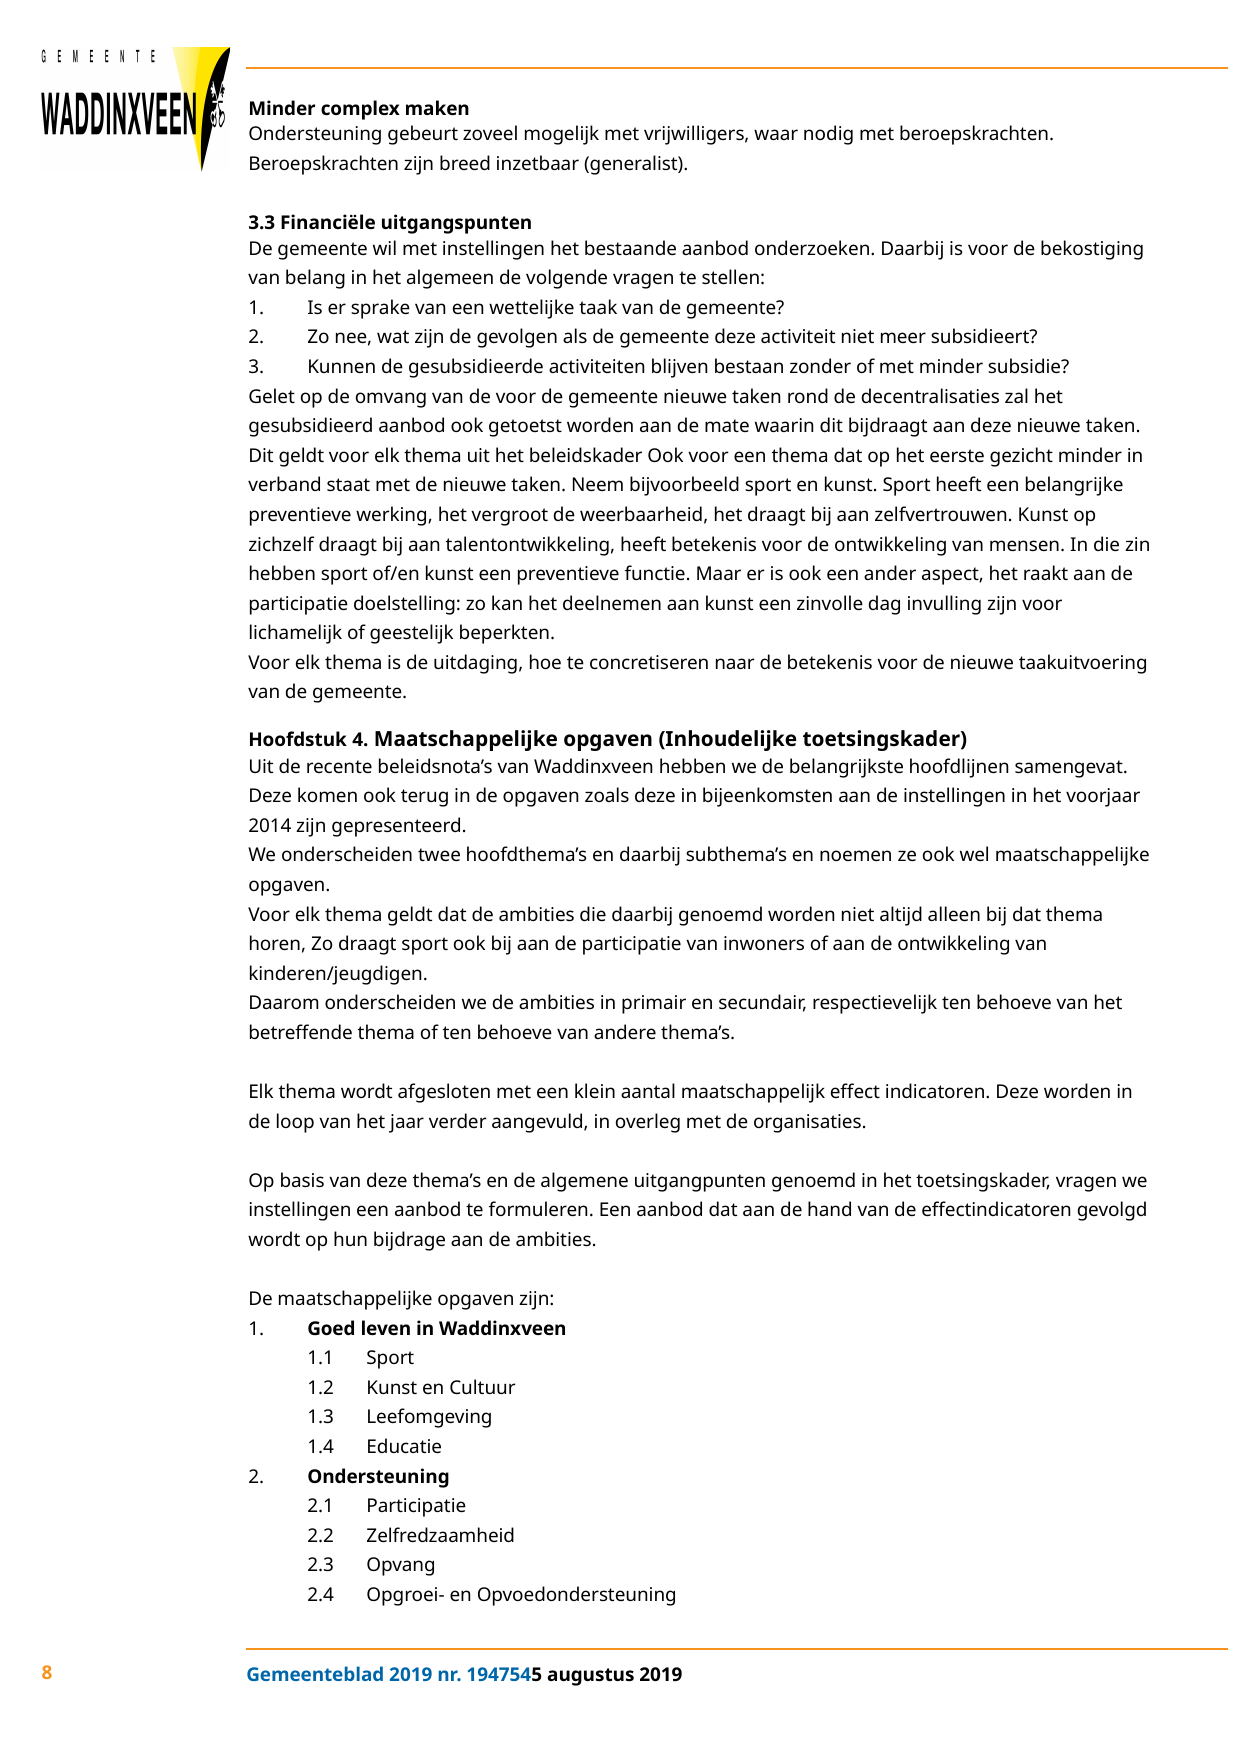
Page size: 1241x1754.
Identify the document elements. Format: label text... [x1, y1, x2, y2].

text Uit de recente beleidsnota’s van Waddinxveen hebben we de belangrijkste hoofdlijnen samengevat. Deze komen ook terug in de opgaven zoals deze in bijeenkomsten aan de instellingen in het voorjaar 2014 zijn gepresenteerd. [248, 753, 1152, 838]
list Is er sprake van een wettelijke taak van de gemeente? [248, 294, 1152, 320]
list Participatie [307, 1492, 1152, 1518]
text Op basis van deze thema’s en de algemene uitgangpunten genoemd in het toetsingskader, vragen we instellingen een aanbod te formuleren. Een aanbod dat aan de hand van de effectindicatoren gevolgd wordt op hun bijdrage aan de ambities. [248, 1167, 1152, 1252]
list Ondersteuning [248, 1463, 1152, 1488]
text Minder complex maken [248, 95, 1152, 121]
list Zelfredzaamheid [307, 1522, 1152, 1548]
list Kunnen de gesubsidieerde activiteiten blijven bestaan zonder of met minder subsidie? [248, 353, 1152, 379]
text We onderscheiden twee hoofdthema’s en daarbij subthema’s en noemen ze ook wel maatschappelijke opgaven. [248, 842, 1152, 897]
text Hoofdstuk 4. Maatschappelijke opgaven (Inhoudelijke toetsingskader) [248, 724, 1152, 753]
text Gelet op de omvang van de voor de gemeente nieuwe taken rond de decentralisaties zal het gesubsidieerd aanbod ook getoetst worden aan de mate waarin dit bijdraagt aan deze nieuwe taken. Dit geldt voor elk thema uit het beleidskader Ook voor een thema dat op het eerste gezicht minder in verband staat met de nieuwe taken. Neem bijvoorbeeld sport en kunst. Sport heeft een belangrijke preventieve werking, het vergroot de weerbaarheid, het draagt bij aan zelfvertrouwen. Kunst op zichzelf draagt bij aan talentontwikkeling, heeft betekenis voor de ontwikkeling van mensen. In die zin hebben sport of/en kunst een preventieve functie. Maar er is ook een ander aspect, het raakt aan de participatie doelstelling: zo kan het deelnemen aan kunst een zinvolle dag invulling zijn voor lichamelijk of geestelijk beperkten. [248, 383, 1152, 645]
list Opvang [307, 1552, 1152, 1577]
text Daarom onderscheiden we de ambities in primair en secundair, respectievelijk ten behoeve van het betreffende thema of ten behoeve van andere thema’s. [248, 989, 1152, 1045]
list Sport [307, 1344, 1152, 1370]
list Leefomgeving [307, 1404, 1152, 1429]
list Zo nee, wat zijn de gevolgen als de gemeente deze activiteit niet meer subsidieert? [248, 324, 1152, 349]
text Elk thema wordt afgesloten met een klein aantal maatschappelijk effect indicatoren. Deze worden in de loop van het jaar verder aangevuld, in overleg met de organisaties. [248, 1078, 1152, 1133]
list Goed leven in Waddinxveen [248, 1315, 1152, 1341]
list Opgroei- en Opvoedondersteuning [307, 1581, 1152, 1607]
text De maatschappelijke opgaven zijn: [248, 1285, 1152, 1311]
picture [41, 47, 231, 172]
text Voor elk thema geldt dat de ambities die daarbij genoemd worden niet altijd alleen bij dat thema horen, Zo draagt sport ook bij aan de participatie van inwoners of aan de ontwikkeling van kinderen/jeugdigen. [248, 901, 1152, 986]
text 3.3 Financiële uitgangspunten [248, 209, 1152, 235]
list Educatie [307, 1433, 1152, 1459]
text Ondersteuning gebeurt zoveel mogelijk met vrijwilligers, waar nodig met beroepskrachten. Beroepskrachten zijn breed inzetbaar (generalist). [248, 121, 1152, 176]
text Voor elk thema is de uitdaging, hoe te concretiseren naar de betekenis voor de nieuwe taakuitvoering van de gemeente. [248, 649, 1152, 704]
list Kunst en Cultuur [307, 1374, 1152, 1400]
text De gemeente wil met instellingen het bestaande aanbod onderzoeken. Daarbij is voor de bekostiging van belang in het algemeen de volgende vragen te stellen: [248, 235, 1152, 290]
